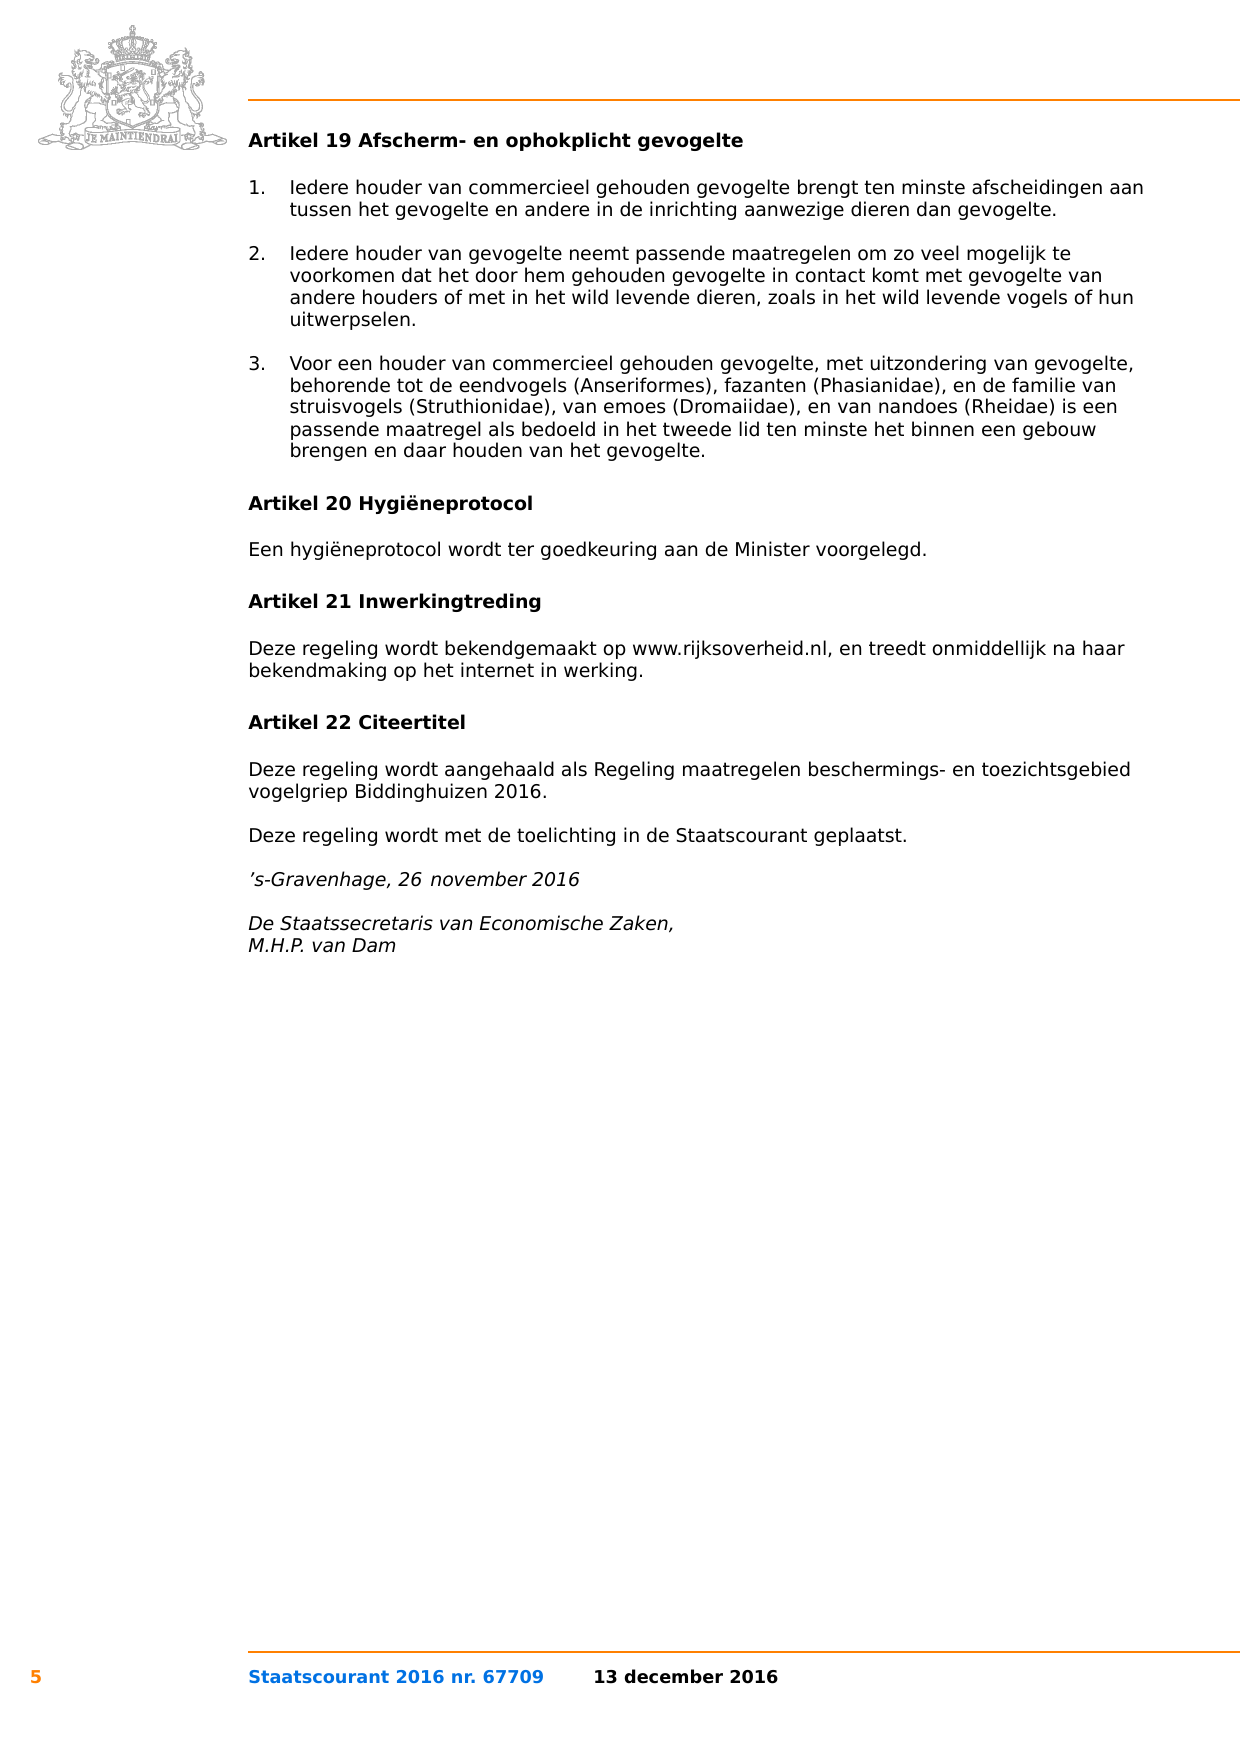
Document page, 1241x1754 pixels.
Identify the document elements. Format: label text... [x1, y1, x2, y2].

subtitle Artikel 22 Citeertitel [248, 712, 1163, 734]
text Deze regeling wordt met de toelichting in de Staatscourant geplaatst. [248, 825, 1163, 847]
text 1. Iedere houder van commercieel gehouden gevogelte brengt ten minste afscheidingen aan tussen het gevogelte en andere in de inrichting aanwezige dieren dan gevogelte. [248, 177, 1163, 221]
text Een hygiëneprotocol wordt ter goedkeuring aan de Minister voorgelegd. [248, 539, 1163, 561]
subtitle Artikel 21 Inwerkingtreding [248, 591, 1163, 613]
text De Staatssecretaris van Economische Zaken, M.H.P. van Dam [248, 913, 1163, 957]
text ’s-Gravenhage, 26 november 2016 [248, 869, 1163, 891]
subtitle Artikel 19 Afscherm- en ophokplicht gevogelte [248, 130, 1163, 152]
text Deze regeling wordt aangehaald als Regeling maatregelen beschermings- en toezichtsgebied vogelgriep Biddinghuizen 2016. [248, 759, 1163, 803]
text 3. Voor een houder van commercieel gehouden gevogelte, met uitzondering van gevogelte, behorende tot de eendvogels (Anseriformes), fazanten (Phasianidae), en de familie van struisvogels (Struthionidae), van emoes (Dromaiidae), en van nandoes (Rheidae) is een passende maatregel als bedoeld in het tweede lid ten minste het binnen een gebouw brengen en daar houden van het gevogelte. [248, 352, 1163, 462]
text Deze regeling wordt bekendgemaakt op www.rijksoverheid.nl, en treedt onmiddellijk na haar bekendmaking op het internet in werking. [248, 638, 1163, 682]
text 2. Iedere houder van gevogelte neemt passende maatregelen om zo veel mogelijk te voorkomen dat het door hem gehouden gevogelte in contact komt met gevogelte van andere houders of met in het wild levende dieren, zoals in het wild levende vogels of hun uitwerpselen. [248, 243, 1163, 331]
subtitle Artikel 20 Hygiëneprotocol [248, 492, 1163, 514]
picture [38, 25, 227, 150]
